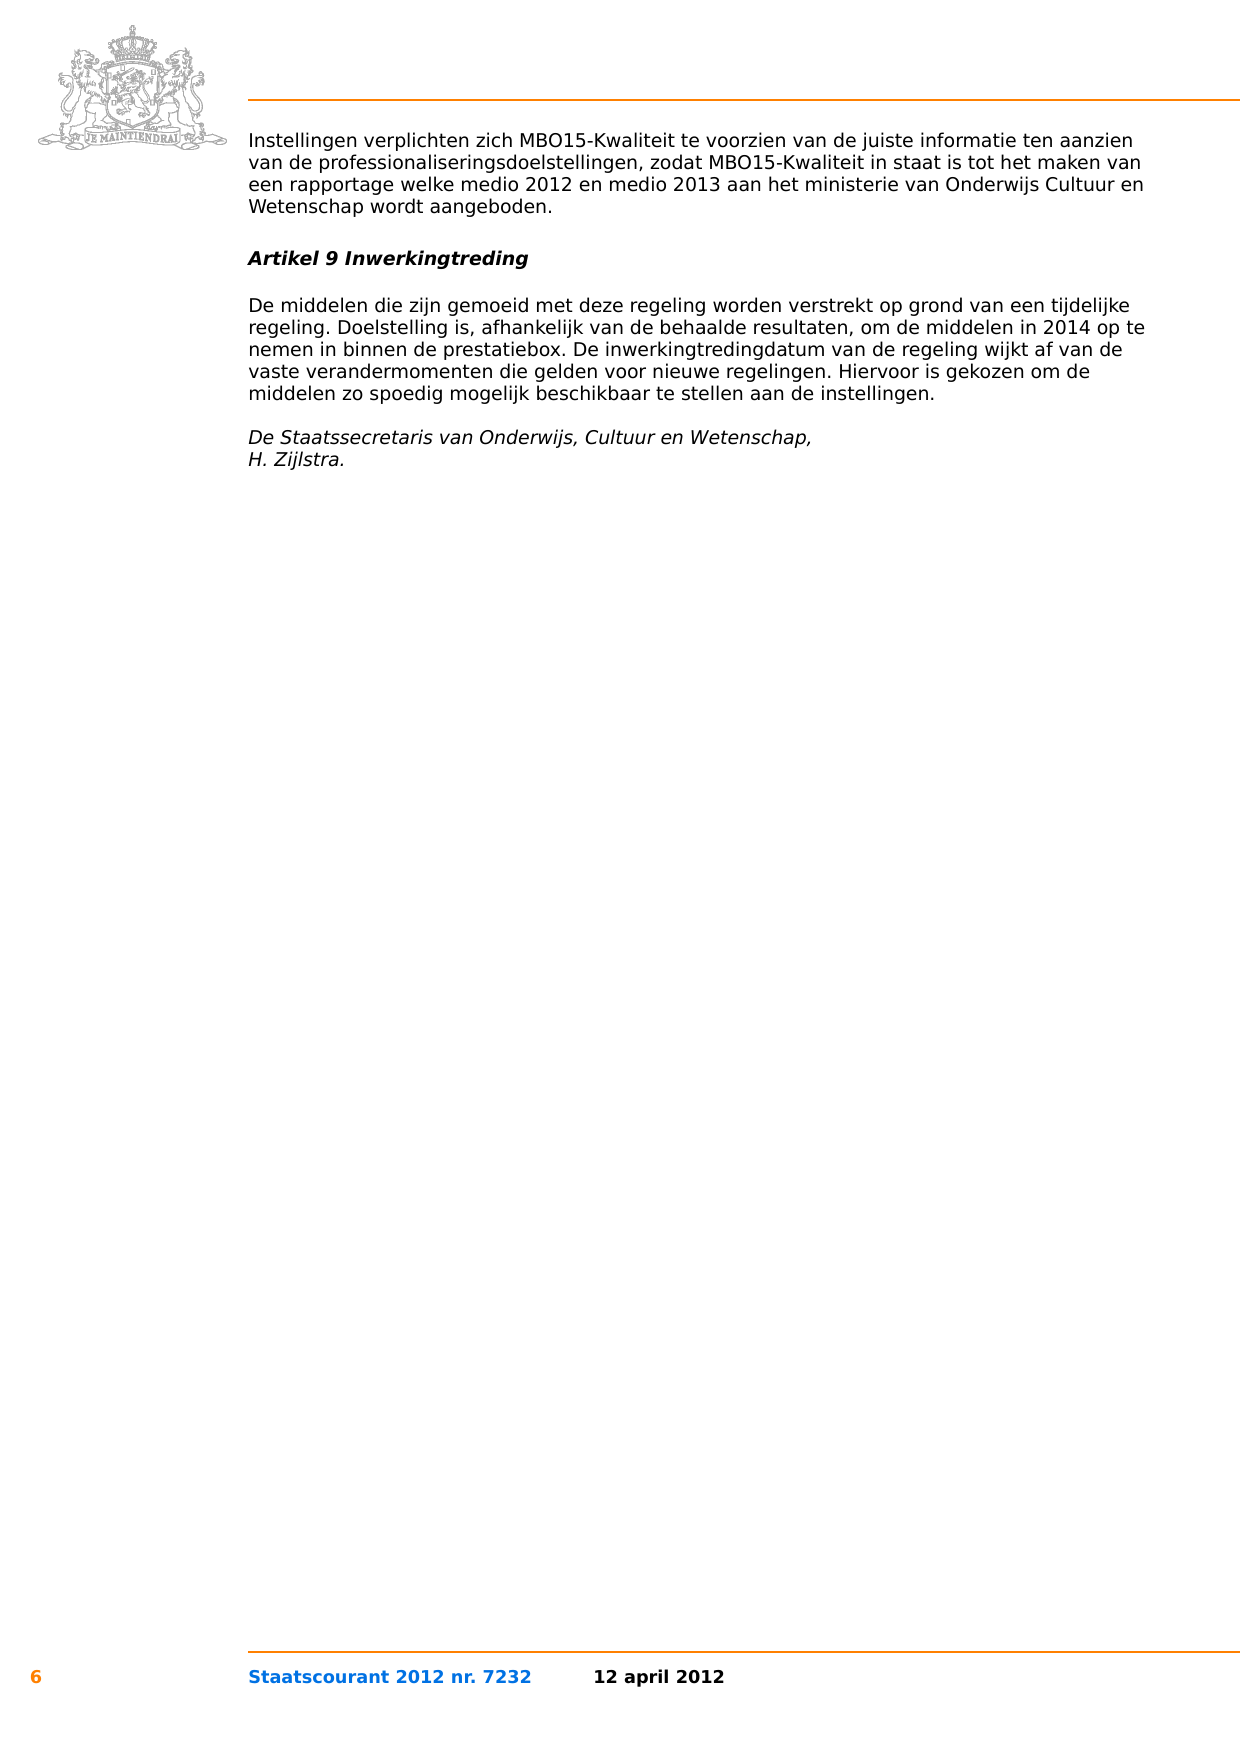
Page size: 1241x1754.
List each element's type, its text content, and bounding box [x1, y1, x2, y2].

picture [38, 25, 227, 150]
text Instellingen verplichten zich MBO15-Kwaliteit te voorzien van de juiste informatie ten aanzien van de professionaliseringsdoelstellingen, zodat MBO15-Kwaliteit in staat is tot het maken van een rapportage welke medio 2012 en medio 2013 aan het ministerie van Onderwijs Cultuur en Wetenschap wordt aangeboden. [248, 130, 1163, 218]
text De Staatssecretaris van Onderwijs, Cultuur en Wetenschap, H. Zijlstra. [248, 427, 1163, 471]
text De middelen die zijn gemoeid met deze regeling worden verstrekt op grond van een tijdelijke regeling. Doelstelling is, afhankelijk van de behaalde resultaten, om de middelen in 2014 op te nemen in binnen de prestatiebox. De inwerkingtredingdatum van de regeling wijkt af van de vaste verandermomenten die gelden voor nieuwe regelingen. Hiervoor is gekozen om de middelen zo spoedig mogelijk beschikbaar te stellen aan de instellingen. [248, 295, 1163, 405]
subtitle Artikel 9 Inwerkingtreding [248, 248, 1163, 270]
